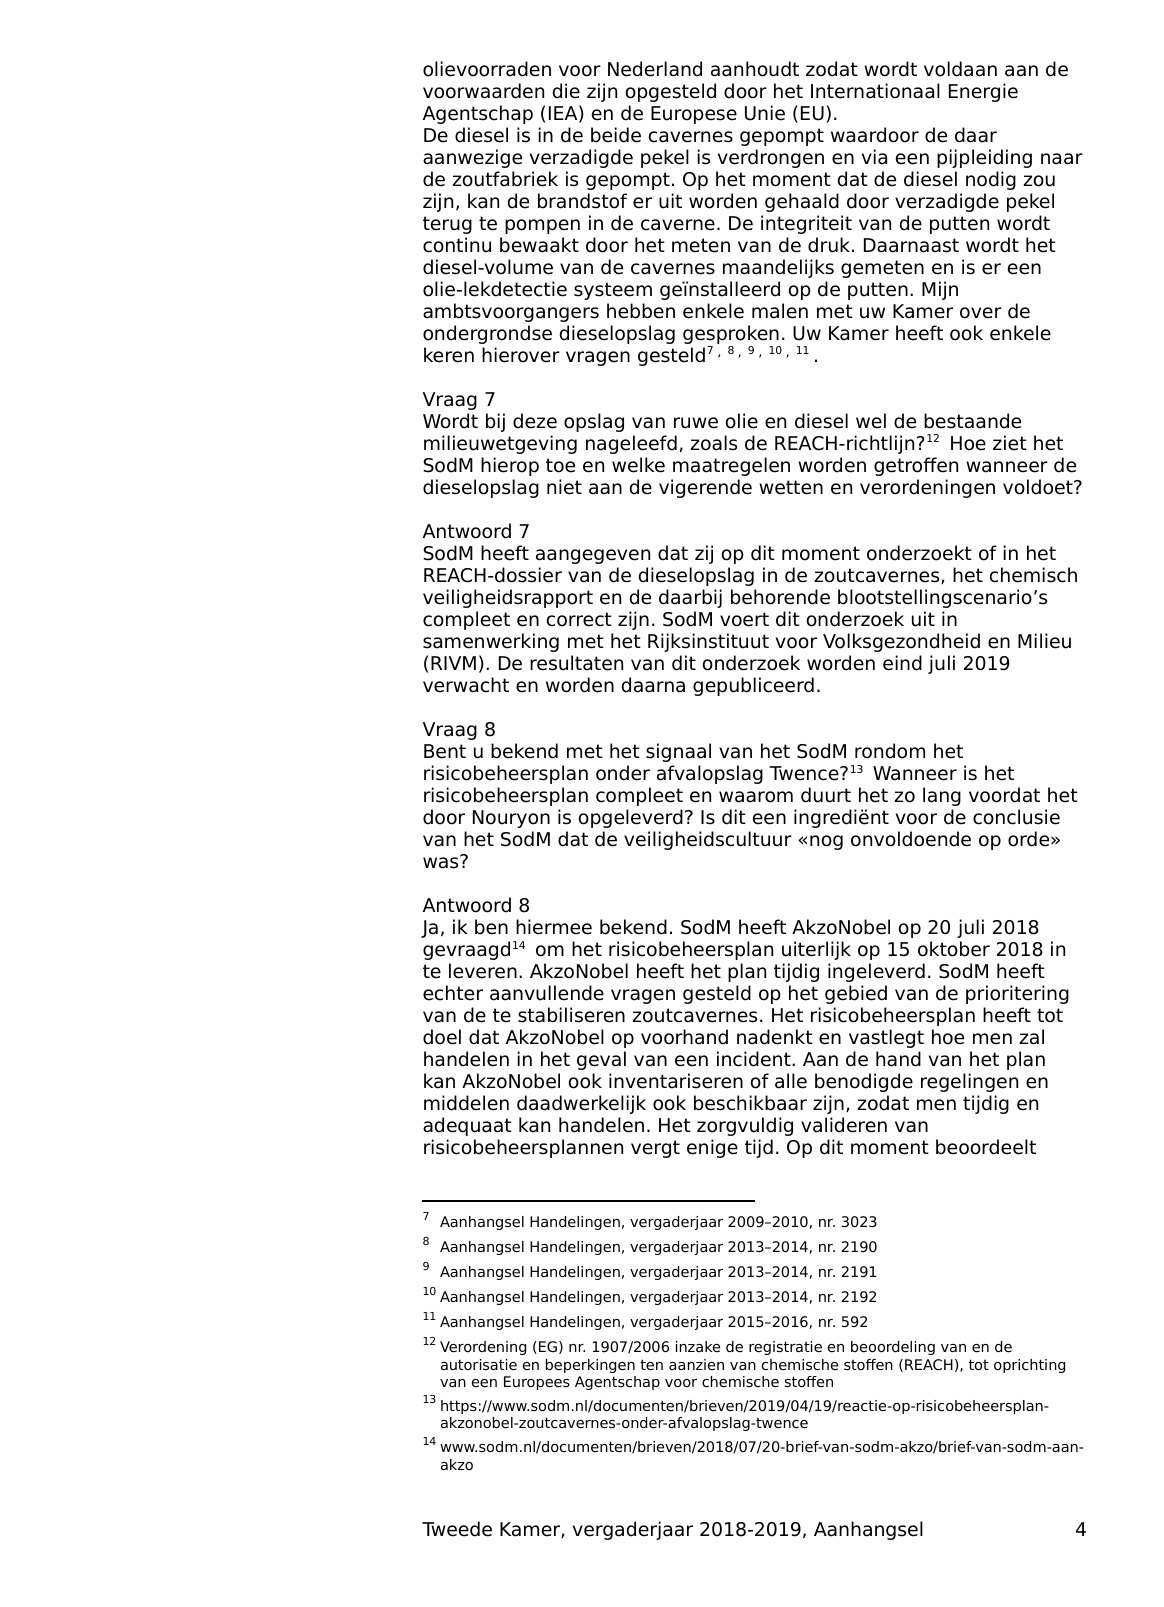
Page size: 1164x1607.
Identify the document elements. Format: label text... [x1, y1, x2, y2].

text Aanhangsel Handelingen, vergaderjaar 2009–2010, nr. 3023 [422, 1210, 1087, 1232]
text De diesel is in de beide cavernes gepompt waardoor de daar aanwezige verzadigde pekel is verdrongen en via een pijpleiding naar de zoutfabriek is gepompt. Op het moment dat de diesel nodig zou zijn, kan de brandstof er uit worden gehaald door verzadigde pekel terug te pompen in de caverne. De integriteit van de putten wordt continu bewaakt door het meten van de druk. Daarnaast wordt het diesel-volume van de cavernes maandelijks gemeten en is er een olie-lekdetectie systeem geïnstalleerd op de putten. Mijn ambtsvoorgangers hebben enkele malen met uw Kamer over de ondergrondse dieselopslag gesproken. Uw Kamer heeft ook enkele keren hierover vragen gesteld, , , , . [422, 125, 1087, 367]
text Antwoord 7 [422, 521, 1087, 543]
text Aanhangsel Handelingen, vergaderjaar 2013–2014, nr. 2192 [422, 1285, 1087, 1307]
text olievoorraden voor Nederland aanhoudt zodat wordt voldaan aan de voorwaarden die zijn opgesteld door het Internationaal Energie Agentschap (IEA) en de Europese Unie (EU). [422, 59, 1087, 125]
text www.sodm.nl/documenten/brieven/2018/07/20-brief-van-sodm-akzo/brief-van-sodm-aan-akzo [422, 1435, 1087, 1474]
text Aanhangsel Handelingen, vergaderjaar 2015–2016, nr. 592 [422, 1310, 1087, 1332]
text Vraag 8 [422, 719, 1087, 741]
text Ja, ik ben hiermee bekend. SodM heeft AkzoNobel op 20 juli 2018 gevraagd om het risicobeheersplan uiterlijk op 15 oktober 2018 in te leveren. AkzoNobel heeft het plan tijdig ingeleverd. SodM heeft echter aanvullende vragen gesteld op het gebied van de prioritering van de te stabiliseren zoutcavernes. Het risicobeheersplan heeft tot doel dat AkzoNobel op voorhand nadenkt en vastlegt hoe men zal handelen in het geval van een incident. Aan de hand van het plan kan AkzoNobel ook inventariseren of alle benodigde regelingen en middelen daadwerkelijk ook beschikbaar zijn, zodat men tijdig en adequaat kan handelen. Het zorgvuldig valideren van risicobeheersplannen vergt enige tijd. Op dit moment beoordeelt [422, 917, 1087, 1159]
text Aanhangsel Handelingen, vergaderjaar 2013–2014, nr. 2190 [422, 1235, 1087, 1257]
text Verordening (EG) nr. 1907/2006 inzake de registratie en beoordeling van en de autorisatie en beperkingen ten aanzien van chemische stoffen (REACH), tot oprichting van een Europees Agentschap voor chemische stoffen [422, 1335, 1087, 1391]
text Vraag 7 [422, 389, 1087, 411]
text SodM heeft aangegeven dat zij op dit moment onderzoekt of in het REACH-dossier van de dieselopslag in de zoutcavernes, het chemisch veiligheidsrapport en de daarbij behorende blootstellingscenario’s compleet en correct zijn. SodM voert dit onderzoek uit in samenwerking met het Rijksinstituut voor Volksgezondheid en Milieu (RIVM). De resultaten van dit onderzoek worden eind juli 2019 verwacht en worden daarna gepubliceerd. [422, 543, 1087, 697]
text Antwoord 8 [422, 895, 1087, 917]
text Wordt bij deze opslag van ruwe olie en diesel wel de bestaande milieuwetgeving nageleefd, zoals de REACH-richtlijn? Hoe ziet het SodM hierop toe en welke maatregelen worden getroffen wanneer de dieselopslag niet aan de vigerende wetten en verordeningen voldoet? [422, 411, 1087, 499]
text https://www.sodm.nl/documenten/brieven/2019/04/19/reactie-op-risicobeheersplan-akzonobel-zoutcavernes-onder-afvalopslag-twence [422, 1393, 1087, 1432]
text Bent u bekend met het signaal van het SodM rondom het risicobeheersplan onder afvalopslag Twence? Wanneer is het risicobeheersplan compleet en waarom duurt het zo lang voordat het door Nouryon is opgeleverd? Is dit een ingrediënt voor de conclusie van het SodM dat de veiligheidscultuur «nog onvoldoende op orde» was? [422, 741, 1087, 873]
text Aanhangsel Handelingen, vergaderjaar 2013–2014, nr. 2191 [422, 1260, 1087, 1282]
